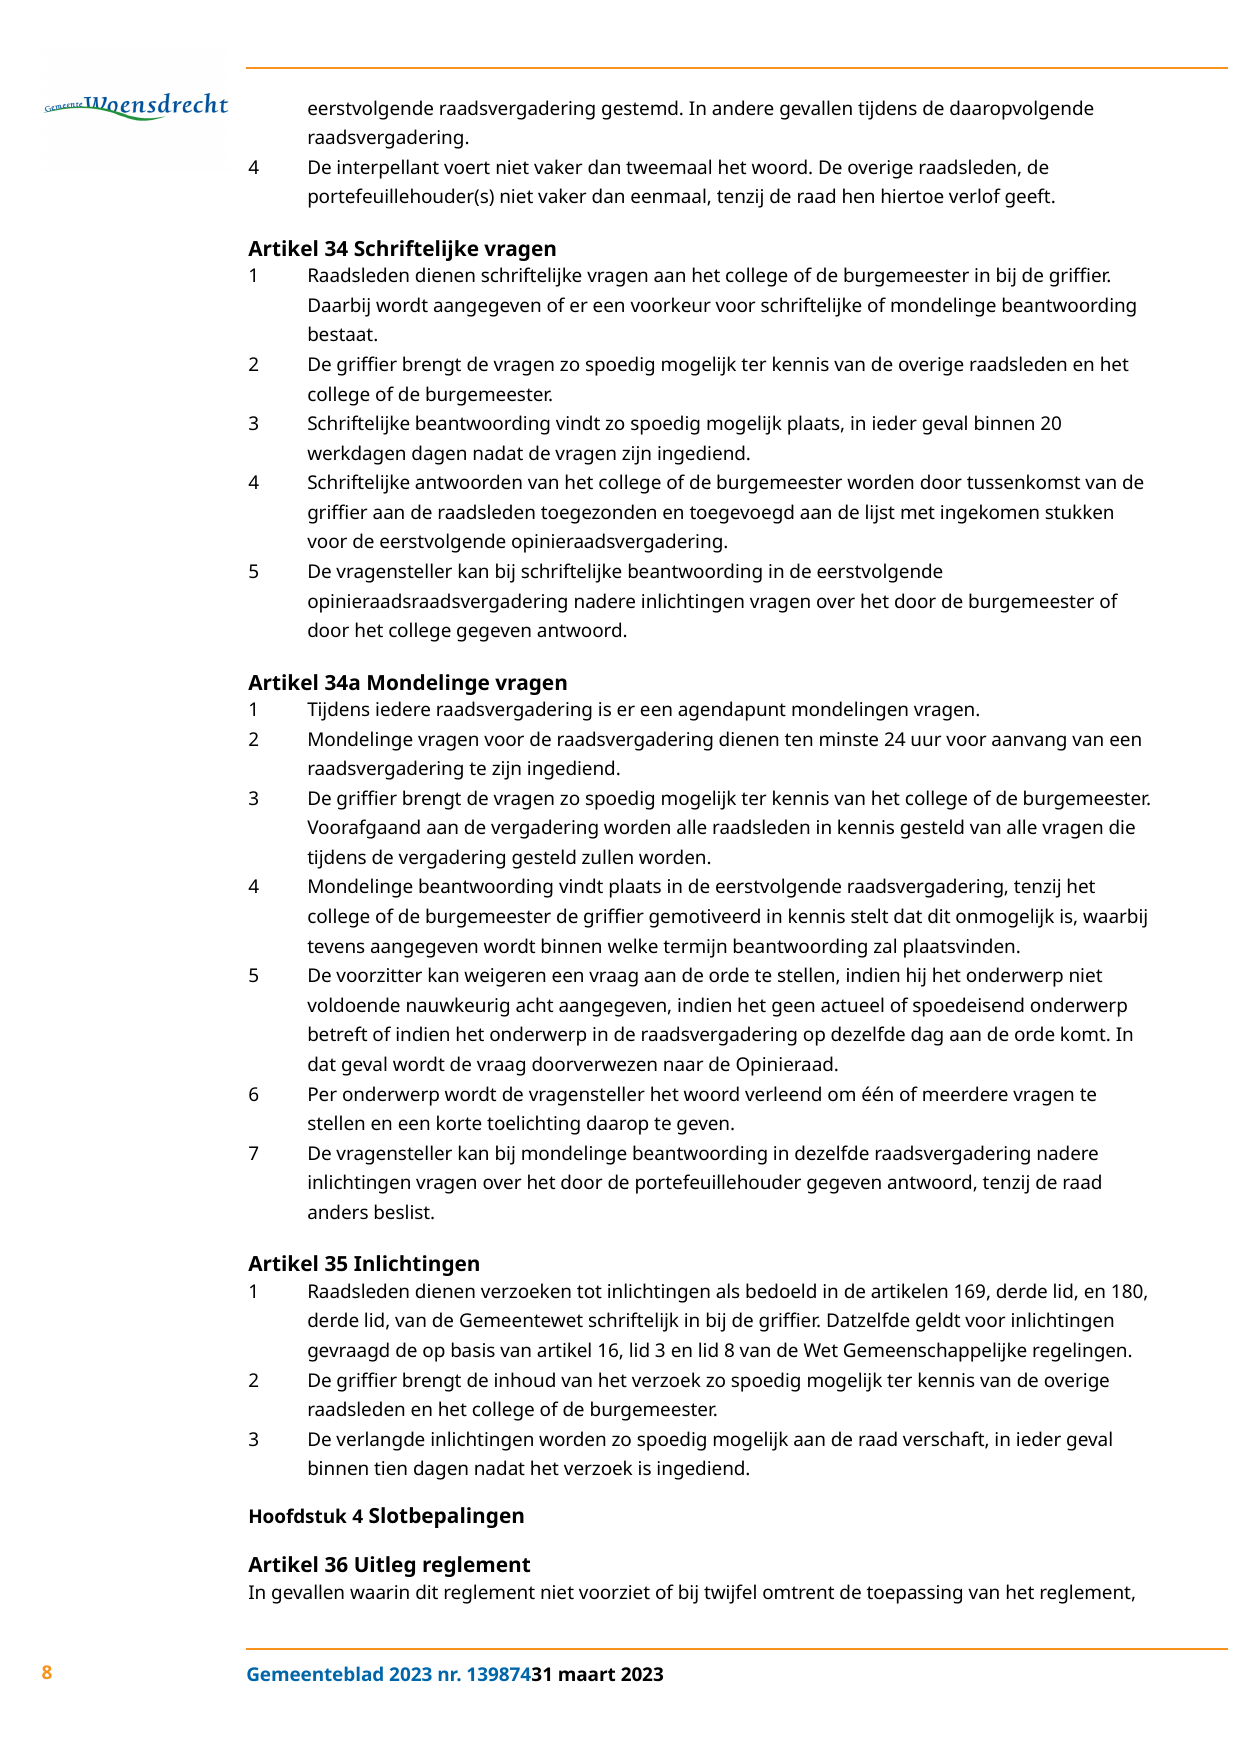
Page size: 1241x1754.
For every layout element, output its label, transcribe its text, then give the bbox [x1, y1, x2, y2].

list Mondelinge vragen voor de raadsvergadering dienen ten minste 24 uur voor aanvang van een raadsvergadering te zijn ingediend. [248, 726, 1152, 781]
text Artikel 34a Mondelinge vragen [248, 668, 1152, 696]
list De vragensteller kan bij schriftelijke beantwoording in de eerstvolgende opinieraadsraadsvergadering nadere inlichtingen vragen over het door de burgemeester of door het college gegeven antwoord. [248, 558, 1152, 643]
list Raadsleden dienen verzoeken tot inlichtingen als bedoeld in de artikelen 169, derde lid, en 180, derde lid, van de Gemeentewet schriftelijk in bij de griffier. Datzelfde geldt voor inlichtingen gevraagd de op basis van artikel 16, lid 3 en lid 8 van de Wet Gemeenschappelijke regelingen. [248, 1278, 1152, 1363]
list Tijdens iedere raadsvergadering is er een agendapunt mondelingen vragen. [248, 696, 1152, 722]
picture [41, 47, 231, 172]
list De vragensteller kan bij mondelinge beantwoording in dezelfde raadsvergadering nadere inlichtingen vragen over het door de portefeuillehouder gegeven antwoord, tenzij de raad anders beslist. [248, 1140, 1152, 1225]
list De griffier brengt de vragen zo spoedig mogelijk ter kennis van het college of de burgemeester. Voorafgaand aan de vergadering worden alle raadsleden in kennis gesteld van alle vragen die tijdens de vergadering gesteld zullen worden. [248, 785, 1152, 870]
text Artikel 35 Inlichtingen [248, 1249, 1152, 1278]
list Raadsleden dienen schriftelijke vragen aan het college of de burgemeester in bij de griffier. Daarbij wordt aangegeven of er een voorkeur voor schriftelijke of mondelinge beantwoording bestaat. [248, 262, 1152, 347]
list eerstvolgende raadsvergadering gestemd. In andere gevallen tijdens de daaropvolgende raadsvergadering. [248, 95, 1152, 150]
text Hoofdstuk 4 Slotbepalingen [248, 1501, 1152, 1529]
list De griffier brengt de vragen zo spoedig mogelijk ter kennis van de overige raadsleden en het college of de burgemeester. [248, 351, 1152, 406]
list De verlangde inlichtingen worden zo spoedig mogelijk aan de raad verschaft, in ieder geval binnen tien dagen nadat het verzoek is ingediend. [248, 1426, 1152, 1481]
list Schriftelijke beantwoording vindt zo spoedig mogelijk plaats, in ieder geval binnen 20 werkdagen dagen nadat de vragen zijn ingediend. [248, 410, 1152, 466]
text In gevallen waarin dit reglement niet voorziet of bij twijfel omtrent de toepassing van het reglement, [248, 1579, 1152, 1604]
text Artikel 34 Schriftelijke vragen [248, 234, 1152, 262]
list Mondelinge beantwoording vindt plaats in de eerstvolgende raadsvergadering, tenzij het college of de burgemeester de griffier gemotiveerd in kennis stelt dat dit onmogelijk is, waarbij tevens aangegeven wordt binnen welke termijn beantwoording zal plaatsvinden. [248, 874, 1152, 959]
list De interpellant voert niet vaker dan tweemaal het woord. De overige raadsleden, de portefeuillehouder(s) niet vaker dan eenmaal, tenzij de raad hen hiertoe verlof geeft. [248, 154, 1152, 209]
list De voorzitter kan weigeren een vraag aan de orde te stellen, indien hij het onderwerp niet voldoende nauwkeurig acht aangegeven, indien het geen actueel of spoedeisend onderwerp betreft of indien het onderwerp in de raadsvergadering op dezelfde dag aan de orde komt. In dat geval wordt de vraag doorverwezen naar de Opinieraad. [248, 962, 1152, 1077]
list Schriftelijke antwoorden van het college of de burgemeester worden door tussenkomst van de griffier aan de raadsleden toegezonden en toegevoegd aan de lijst met ingekomen stukken voor de eerstvolgende opinieraadsvergadering. [248, 469, 1152, 554]
list De griffier brengt de inhoud van het verzoek zo spoedig mogelijk ter kennis van de overige raadsleden en het college of de burgemeester. [248, 1367, 1152, 1422]
text Artikel 36 Uitleg reglement [248, 1550, 1152, 1579]
list Per onderwerp wordt de vragensteller het woord verleend om één of meerdere vragen te stellen en een korte toelichting daarop te geven. [248, 1081, 1152, 1136]
